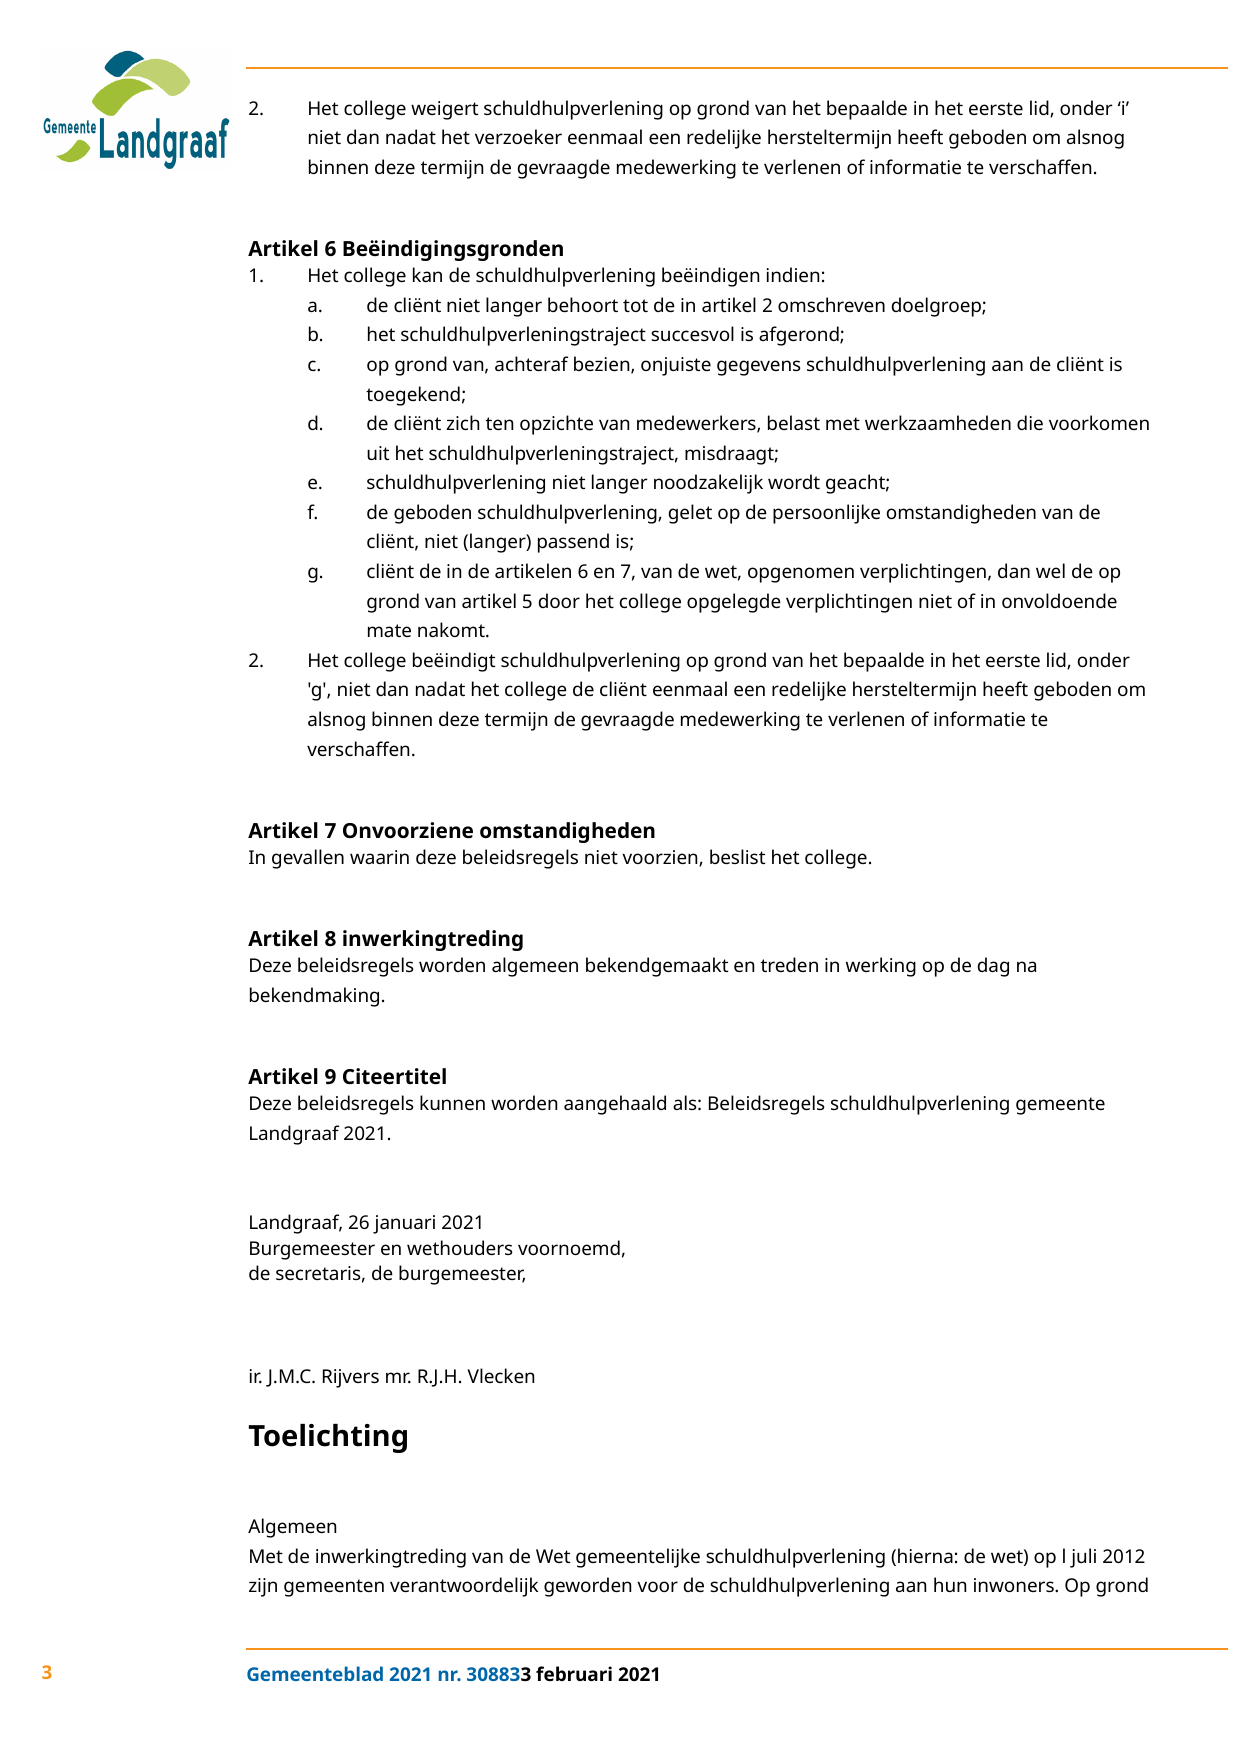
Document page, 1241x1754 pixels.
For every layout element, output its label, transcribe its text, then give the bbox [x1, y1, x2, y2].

text Toelichting [248, 1415, 1152, 1454]
list Het college kan de schuldhulpverlening beëindigen indien: [248, 262, 1152, 288]
text Deze beleidsregels kunnen worden aangehaald als: Beleidsregels schuldhulpverlening gemeente Landgraaf 2021. [248, 1091, 1152, 1146]
list schuldhulpverlening niet langer noodzakelijk wordt geacht; [307, 469, 1152, 495]
text Artikel 9 Citeertitel [248, 1062, 1152, 1091]
text Met de inwerkingtreding van de Wet gemeentelijke schuldhulpverlening (hierna: de wet) op l juli 2012 zijn gemeenten verantwoordelijk geworden voor de schuldhulpverlening aan hun inwoners. Op grond [248, 1543, 1152, 1598]
list de geboden schuldhulpverlening, gelet op de persoonlijke omstandigheden van de cliënt, niet (langer) passend is; [307, 499, 1152, 554]
text Artikel 8 inwerkingtreding [248, 924, 1152, 953]
text Burgemeester en wethouders voornoemd, [248, 1235, 1152, 1260]
text Algemeen [248, 1513, 1152, 1539]
picture [41, 47, 231, 172]
list Het college weigert schuldhulpverlening op grond van het bepaalde in het eerste lid, onder ‘i’ niet dan nadat het verzoeker eenmaal een redelijke hersteltermijn heeft geboden om alsnog binnen deze termijn de gevraagde medewerking te verlenen of informatie te verschaffen. [248, 95, 1152, 180]
text Deze beleidsregels worden algemeen bekendgemaakt en treden in werking op de dag na bekendmaking. [248, 953, 1152, 1008]
text Landgraaf, 26 januari 2021 [248, 1209, 1152, 1235]
text ir. J.M.C. Rijvers mr. R.J.H. Vlecken [248, 1363, 1152, 1389]
text Artikel 7 Onvoorziene omstandigheden [248, 816, 1152, 844]
list de cliënt niet langer behoort tot de in artikel 2 omschreven doelgroep; [307, 292, 1152, 318]
list de cliënt zich ten opzichte van medewerkers, belast met werkzaamheden die voorkomen uit het schuldhulpverleningstraject, misdraagt; [307, 410, 1152, 466]
list cliënt de in de artikelen 6 en 7, van de wet, opgenomen verplichtingen, dan wel de op grond van artikel 5 door het college opgelegde verplichtingen niet of in onvoldoende mate nakomt. [307, 558, 1152, 643]
text Artikel 6 Beëindigingsgronden [248, 234, 1152, 262]
list op grond van, achteraf bezien, onjuiste gegevens schuldhulpverlening aan de cliënt is toegekend; [307, 351, 1152, 406]
list het schuldhulpverleningstraject succesvol is afgerond; [307, 322, 1152, 347]
list Het college beëindigt schuldhulpverlening op grond van het bepaalde in het eerste lid, onder 'g', niet dan nadat het college de cliënt eenmaal een redelijke hersteltermijn heeft geboden om alsnog binnen deze termijn de gevraagde medewerking te verlenen of informatie te verschaffen. [248, 647, 1152, 761]
text In gevallen waarin deze beleidsregels niet voorzien, beslist het college. [248, 844, 1152, 870]
text de secretaris, de burgemeester, [248, 1260, 1152, 1286]
